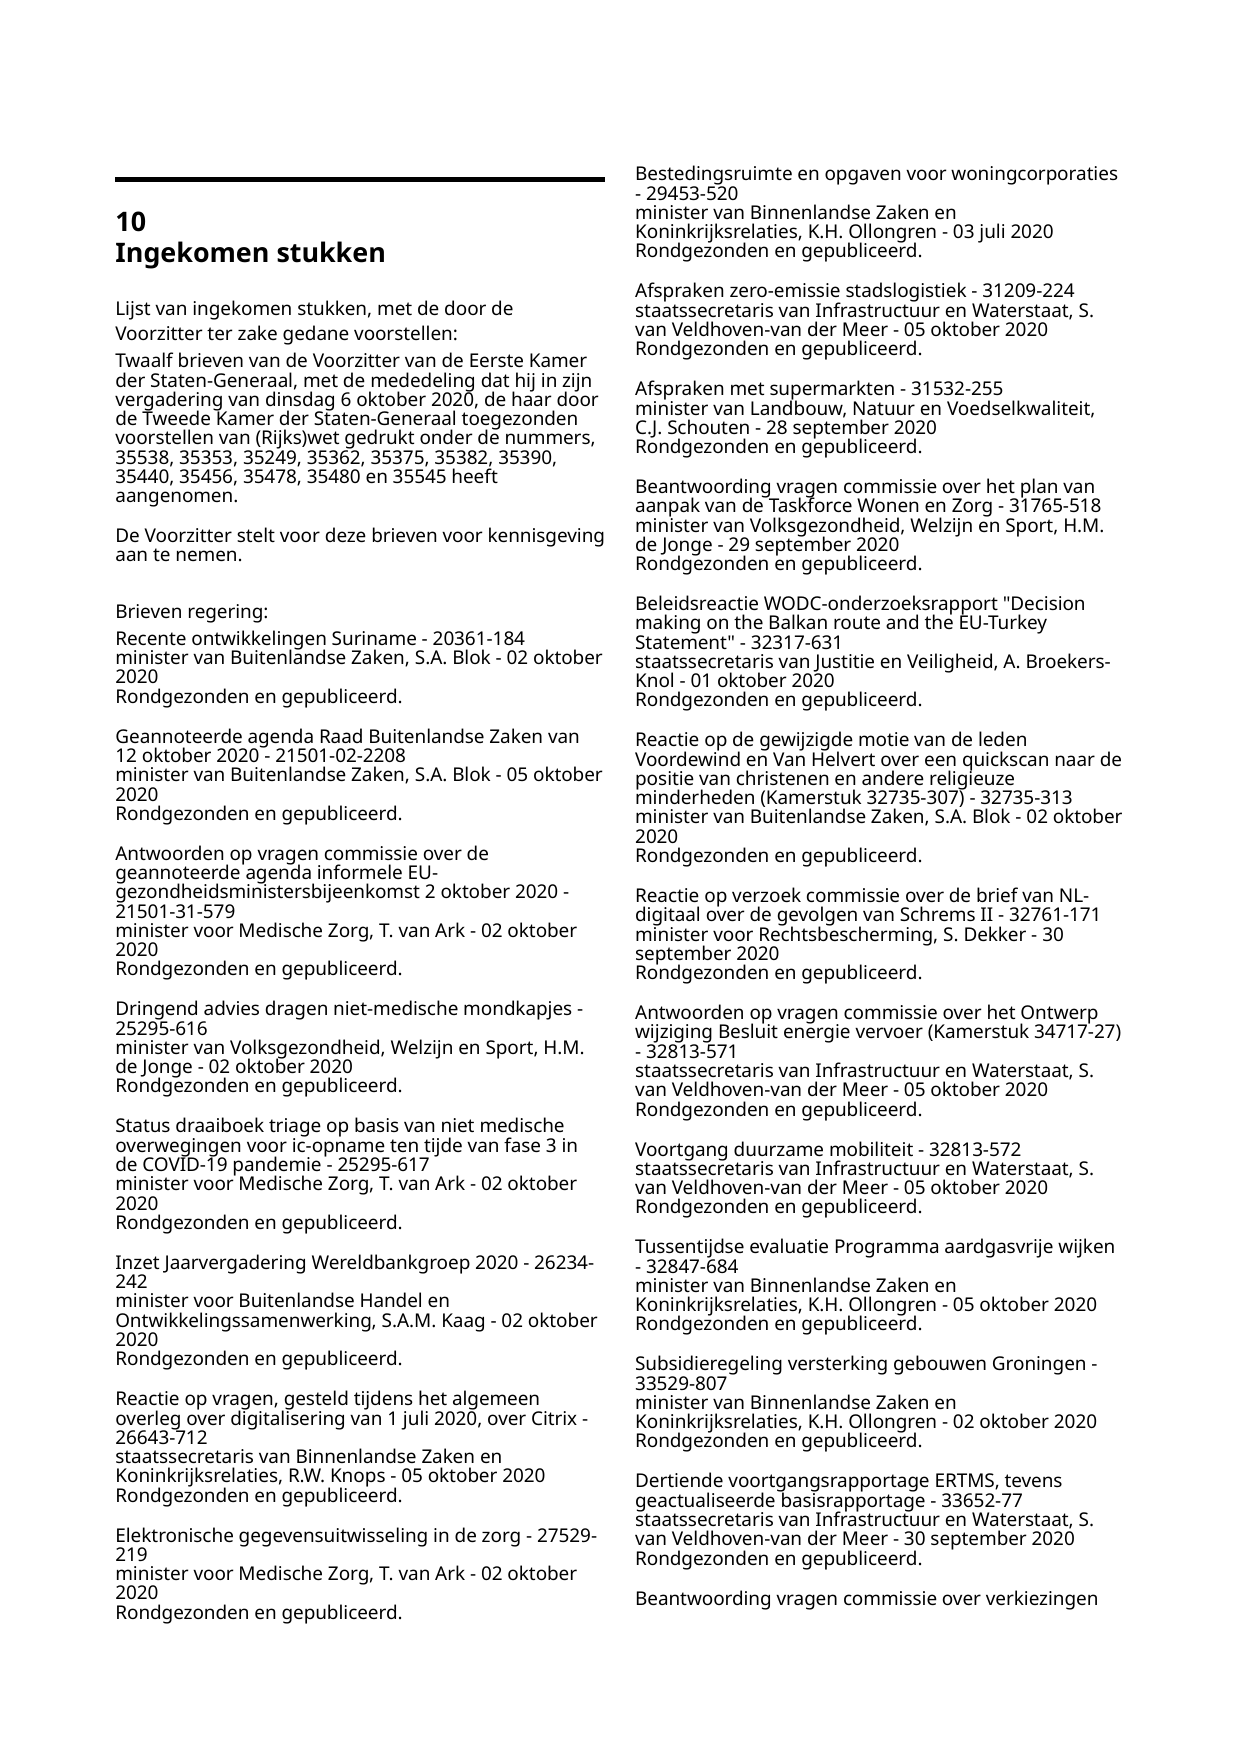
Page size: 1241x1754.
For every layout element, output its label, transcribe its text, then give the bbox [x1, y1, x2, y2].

text Rondgezonden en gepubliceerd. [115, 688, 605, 707]
text Twaalf brieven van de Voorzitter van de Eerste Kamer der Staten-Generaal, met de mededeling dat hij in zijn vergadering van dinsdag 6 oktober 2020, de haar door de Tweede Kamer der Staten-Generaal toegezonden voorstellen van (Rijks)wet gedrukt onder de nummers, 35538, 35353, 35249, 35362, 35375, 35382, 35390, 35440, 35456, 35478, 35480 en 35545 heeft aangenomen. [115, 352, 605, 506]
text Rondgezonden en gepubliceerd. [635, 242, 1125, 262]
text minister van Buitenlandse Zaken, S.A. Blok - 05 oktober 2020 [115, 766, 605, 805]
text minister van Volksgezondheid, Welzijn en Sport, H.M. de Jonge - 29 september 2020 [635, 517, 1125, 555]
text minister van Binnenlandse Zaken en Koninkrijksrelaties, K.H. Ollongren - 05 oktober 2020 [635, 1277, 1125, 1315]
text minister van Buitenlandse Zaken, S.A. Blok - 02 oktober 2020 [115, 649, 605, 688]
text 10 [115, 203, 605, 239]
text Inzet Jaarvergadering Wereldbankgroep 2020 - 26234-242 [115, 1254, 605, 1292]
text Beantwoording vragen commissie over verkiezingen [635, 1589, 1125, 1609]
text Voortgang duurzame mobiliteit - 32813-572 [635, 1141, 1125, 1160]
text Rondgezonden en gepubliceerd. [635, 1198, 1125, 1218]
text minister van Landbouw, Natuur en Voedselkwaliteit, C.J. Schouten - 28 september 2020 [635, 399, 1125, 438]
text staatssecretaris van Infrastructuur en Waterstaat, S. van Veldhoven-van der Meer - 05 oktober 2020 [635, 302, 1125, 340]
text Elektronische gegevensuitwisseling in de zorg - 27529-219 [115, 1527, 605, 1565]
text minister voor Buitenlandse Handel en Ontwikkelingssamenwerking, S.A.M. Kaag - 02 oktober 2020 [115, 1292, 605, 1350]
text minister voor Medische Zorg, T. van Ark - 02 oktober 2020 [115, 922, 605, 960]
text Rondgezonden en gepubliceerd. [115, 805, 605, 824]
text Rondgezonden en gepubliceerd. [115, 1604, 605, 1623]
text Rondgezonden en gepubliceerd. [635, 691, 1125, 711]
text Rondgezonden en gepubliceerd. [115, 1214, 605, 1233]
text staatssecretaris van Infrastructuur en Waterstaat, S. van Veldhoven-van der Meer - 05 oktober 2020 [635, 1160, 1125, 1198]
text Antwoorden op vragen commissie over de geannoteerde agenda informele EU-gezondheidsministersbijeenkomst 2 oktober 2020 - 21501-31-579 [115, 845, 605, 922]
text Rondgezonden en gepubliceerd. [115, 1487, 605, 1506]
text Tussentijdse evaluatie Programma aardgasvrije wijken - 32847-684 [635, 1238, 1125, 1277]
text Reactie op verzoek commissie over de brief van NL-digitaal over de gevolgen van Schrems II - 32761-171 [635, 887, 1125, 926]
text Rondgezonden en gepubliceerd. [635, 1315, 1125, 1335]
text Ingekomen stukken [115, 239, 605, 283]
text Beleidsreactie WODC-onderzoeksrapport "Decision making on the Balkan route and the EU-Turkey Statement" - 32317-631 [635, 595, 1125, 653]
text minister voor Rechtsbescherming, S. Dekker - 30 september 2020 [635, 926, 1125, 964]
text Geannoteerde agenda Raad Buitenlandse Zaken van 12 oktober 2020 - 21501-02-2208 [115, 728, 605, 766]
text minister voor Medische Zorg, T. van Ark - 02 oktober 2020 [115, 1175, 605, 1214]
text Rondgezonden en gepubliceerd. [635, 964, 1125, 983]
text Rondgezonden en gepubliceerd. [635, 1432, 1125, 1452]
text staatssecretaris van Infrastructuur en Waterstaat, S. van Veldhoven-van der Meer - 05 oktober 2020 [635, 1062, 1125, 1101]
text minister van Binnenlandse Zaken en Koninkrijksrelaties, K.H. Ollongren - 02 oktober 2020 [635, 1394, 1125, 1432]
text minister van Buitenlandse Zaken, S.A. Blok - 02 oktober 2020 [635, 808, 1125, 847]
text Rondgezonden en gepubliceerd. [635, 847, 1125, 866]
text Lijst van ingekomen stukken, met de door de Voorzitter ter zake gedane voorstellen: [115, 295, 605, 346]
text De Voorzitter stelt voor deze brieven voor kennisgeving aan te nemen. [115, 527, 605, 566]
text staatssecretaris van Infrastructuur en Waterstaat, S. van Veldhoven-van der Meer - 30 september 2020 [635, 1511, 1125, 1549]
text Bestedingsruimte en opgaven voor woningcorporaties - 29453-520 [635, 165, 1125, 204]
text staatssecretaris van Justitie en Veiligheid, A. Broekers-Knol - 01 oktober 2020 [635, 653, 1125, 691]
text minister voor Medische Zorg, T. van Ark - 02 oktober 2020 [115, 1565, 605, 1604]
text Status draaiboek triage op basis van niet medische overwegingen voor ic-opname ten tijde van fase 3 in de COVID-19 pandemie - 25295-617 [115, 1117, 605, 1175]
text Rondgezonden en gepubliceerd. [115, 960, 605, 980]
text Rondgezonden en gepubliceerd. [115, 1350, 605, 1369]
text Rondgezonden en gepubliceerd. [115, 1077, 605, 1097]
text Reactie op vragen, gesteld tijdens het algemeen overleg over digitalisering van 1 juli 2020, over Citrix - 26643-712 [115, 1390, 605, 1448]
text Rondgezonden en gepubliceerd. [635, 555, 1125, 574]
text Rondgezonden en gepubliceerd. [635, 1101, 1125, 1120]
text staatssecretaris van Binnenlandse Zaken en Koninkrijksrelaties, R.W. Knops - 05 oktober 2020 [115, 1448, 605, 1487]
text minister van Binnenlandse Zaken en Koninkrijksrelaties, K.H. Ollongren - 03 juli 2020 [635, 204, 1125, 242]
text Subsidieregeling versterking gebouwen Groningen - 33529-807 [635, 1355, 1125, 1394]
text Reactie op de gewijzigde motie van de leden Voordewind en Van Helvert over een quickscan naar de positie van christenen en andere religieuze minderheden (Kamerstuk 32735-307) - 32735-313 [635, 731, 1125, 808]
text Rondgezonden en gepubliceerd. [635, 1549, 1125, 1569]
text Rondgezonden en gepubliceerd. [635, 340, 1125, 359]
text Afspraken zero-emissie stadslogistiek - 31209-224 [635, 282, 1125, 302]
text Dringend advies dragen niet-medische mondkapjes - 25295-616 [115, 1000, 605, 1039]
text Dertiende voortgangsrapportage ERTMS, tevens geactualiseerde basisrapportage - 33652-77 [635, 1472, 1125, 1511]
text Beantwoording vragen commissie over het plan van aanpak van de Taskforce Wonen en Zorg - 31765-518 [635, 478, 1125, 517]
text Afspraken met supermarkten - 31532-255 [635, 380, 1125, 399]
text Recente ontwikkelingen Suriname - 20361-184 [115, 630, 605, 649]
text Rondgezonden en gepubliceerd. [635, 438, 1125, 457]
text Antwoorden op vragen commissie over het Ontwerp wijziging Besluit energie vervoer (Kamerstuk 34717-27) - 32813-571 [635, 1004, 1125, 1062]
text minister van Volksgezondheid, Welzijn en Sport, H.M. de Jonge - 02 oktober 2020 [115, 1039, 605, 1077]
text Brieven regering: [115, 598, 605, 624]
